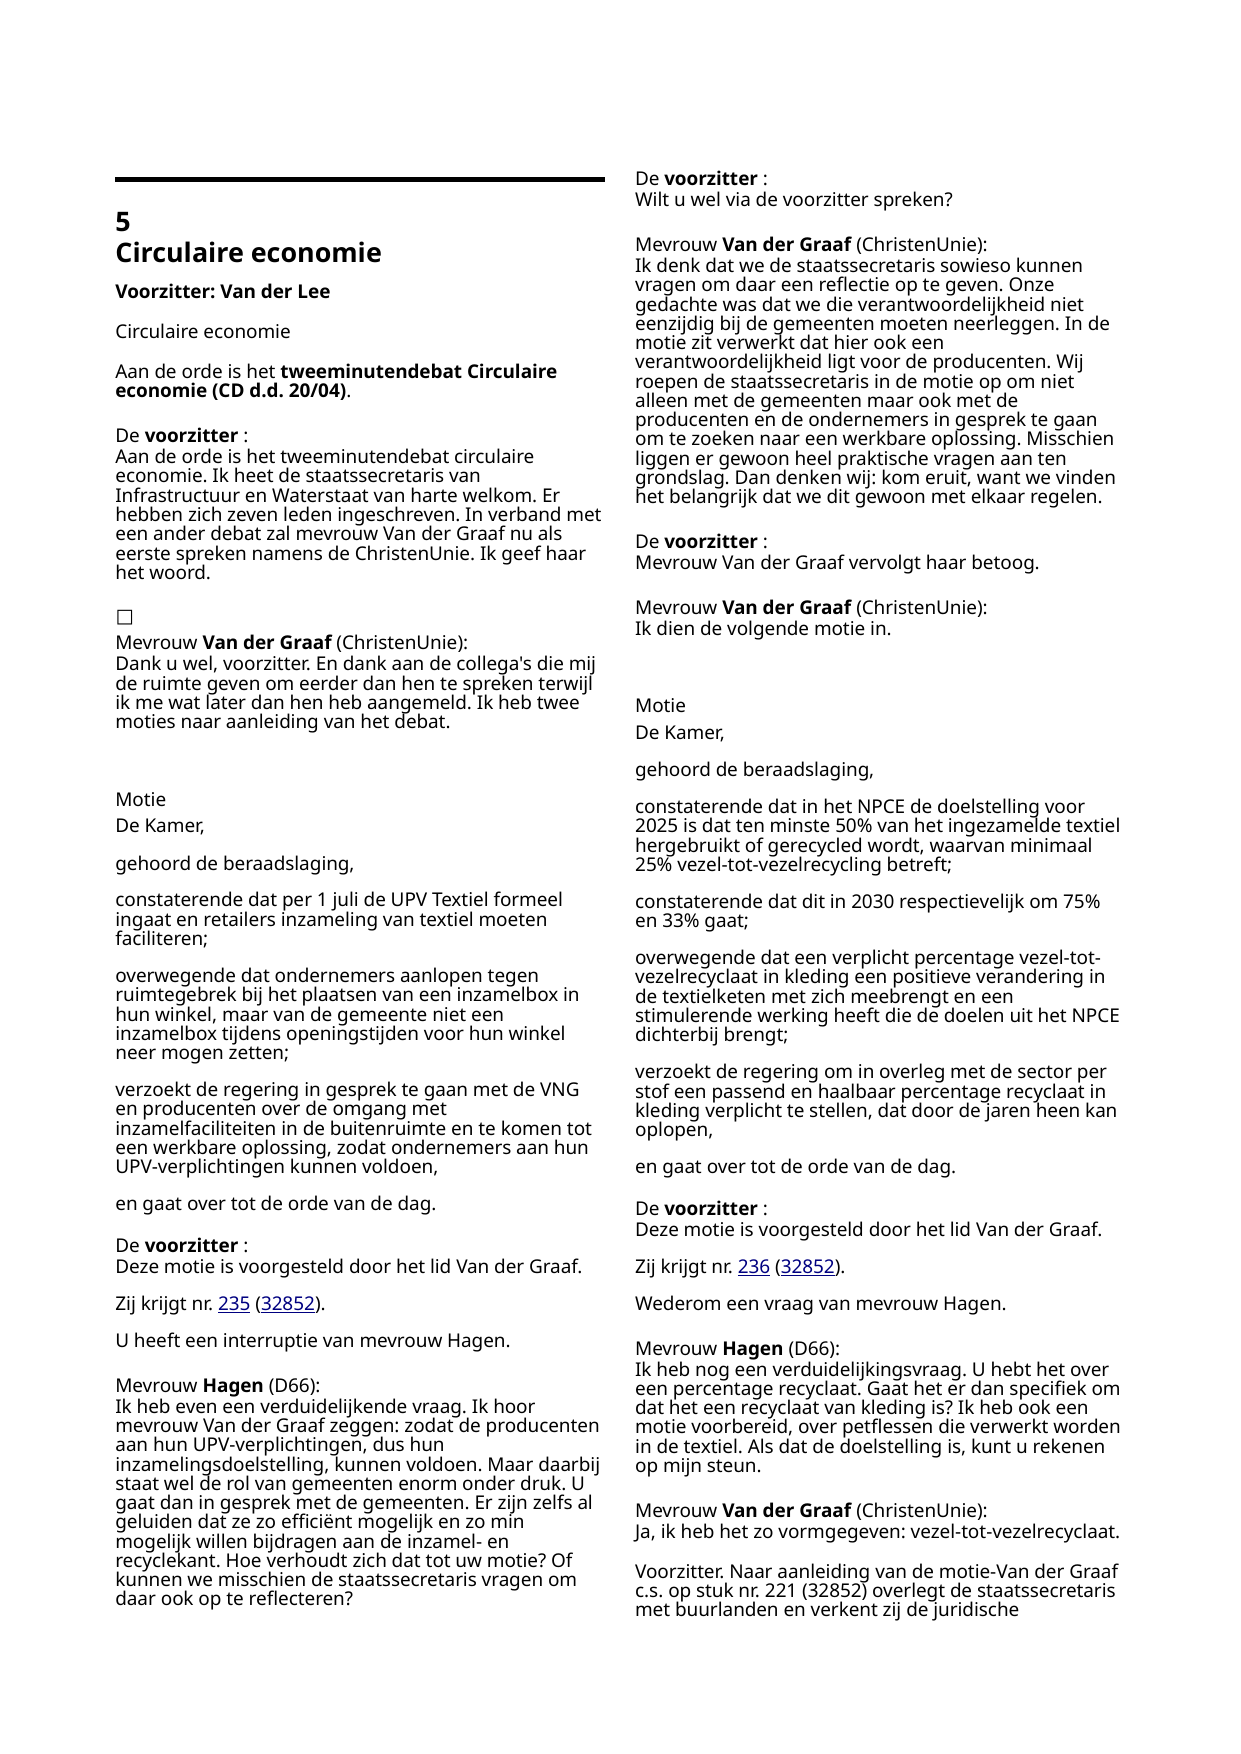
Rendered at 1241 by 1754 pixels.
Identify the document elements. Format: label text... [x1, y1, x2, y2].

text Ik denk dat we de staatssecretaris sowieso kunnen vragen om daar een reflectie op te geven. Onze gedachte was dat we die verantwoordelijkheid niet eenzijdig bij de gemeenten moeten neerleggen. In de motie zit verwerkt dat hier ook een verantwoordelijkheid ligt voor de producenten. Wij roepen de staatssecretaris in de motie op om niet alleen met de gemeenten maar ook met de producenten en de ondernemers in gesprek te gaan om te zoeken naar een werkbare oplossing. Misschien liggen er gewoon heel praktische vragen aan ten grondslag. Dan denken wij: kom eruit, want we vinden het belangrijk dat we dit gewoon met elkaar regelen. [635, 257, 1125, 507]
text De voorzitter : [115, 422, 605, 448]
text verzoekt de regering om in overleg met de sector per stof een passend en haalbaar percentage recyclaat in kleding verplicht te stellen, dat door de jaren heen kan oplopen, [635, 1063, 1125, 1140]
text Aan de orde is het tweeminutendebat circulaire economie. Ik heet de staatssecretaris van Infrastructuur en Waterstaat van harte welkom. Er hebben zich zeven leden ingeschreven. In verband met een ander debat zal mevrouw Van der Graaf nu als eerste spreken namens de ChristenUnie. Ik geef haar het woord. [115, 448, 605, 583]
text en gaat over tot de orde van de dag. [635, 1158, 1125, 1177]
text Motie [115, 786, 605, 812]
text Deze motie is voorgesteld door het lid Van der Graaf. [115, 1258, 605, 1277]
text Deze motie is voorgesteld door het lid Van der Graaf. [635, 1221, 1125, 1240]
text gehoord de beraadslaging, [635, 761, 1125, 781]
text constaterende dat in het NPCE de doelstelling voor 2025 is dat ten minste 50% van het ingezamelde textiel hergebruikt of gerecycled wordt, waarvan minimaal 25% vezel-tot-vezelrecycling betreft; [635, 798, 1125, 875]
text Ik dien de volgende motie in. [635, 620, 1125, 639]
text De voorzitter : [635, 528, 1125, 554]
text en gaat over tot de orde van de dag. [115, 1195, 605, 1214]
text Ik heb even een verduidelijkende vraag. Ik hoor mevrouw Van der Graaf zeggen: zodat de producenten aan hun UPV-verplichtingen, dus hun inzamelingsdoelstelling, kunnen voldoen. Maar daarbij staat wel de rol van gemeenten enorm onder druk. U gaat dan in gesprek met de gemeenten. Er zijn zelfs al geluiden dat ze zo efficiënt mogelijk en zo min mogelijk willen bijdragen aan de inzamel- en recyclekant. Hoe verhoudt zich dat tot uw motie? Of kunnen we misschien de staatssecretaris vragen om daar ook op te reflecteren? [115, 1398, 605, 1610]
text Ja, ik heb het zo vormgegeven: vezel-tot-vezelrecyclaat. [635, 1523, 1125, 1542]
text overwegende dat ondernemers aanlopen tegen ruimtegebrek bij het plaatsen van een inzamelbox in hun winkel, maar van de gemeente niet een inzamelbox tijdens openingstijden voor hun winkel neer mogen zetten; [115, 967, 605, 1063]
text Aan de orde is het tweeminutendebat Circulaire economie (CD d.d. 20/04). [115, 363, 605, 402]
text Zij krijgt nr. 236 (32852). [635, 1258, 1125, 1277]
text Circulaire economie [115, 239, 605, 283]
text Ik heb nog een verduidelijkingsvraag. U hebt het over een percentage recyclaat. Gaat het er dan specifiek om dat het een recyclaat van kleding is? Ik heb ook een motie voorbereid, over petflessen die verwerkt worden in de textiel. Als dat de doelstelling is, kunt u rekenen op mijn steun. [635, 1361, 1125, 1476]
text Mevrouw Hagen (D66): [635, 1335, 1125, 1361]
text Zij krijgt nr. 235 (32852). [115, 1295, 605, 1314]
text Mevrouw Van der Graaf vervolgt haar betoog. [635, 554, 1125, 573]
text Wilt u wel via de voorzitter spreken? [635, 191, 1125, 210]
text constaterende dat per 1 juli de UPV Textiel formeel ingaat en retailers inzameling van textiel moeten faciliteren; [115, 891, 605, 949]
text De voorzitter : [635, 165, 1125, 191]
text gehoord de beraadslaging, [115, 854, 605, 874]
text De voorzitter : [635, 1195, 1125, 1221]
text Mevrouw Van der Graaf (ChristenUnie): [635, 231, 1125, 257]
text Mevrouw Van der Graaf (ChristenUnie): [115, 629, 605, 655]
text constaterende dat dit in 2030 respectievelijk om 75% en 33% gaat; [635, 893, 1125, 932]
text Circulaire economie [115, 323, 605, 342]
text ⬜ [115, 604, 605, 629]
text De voorzitter : [115, 1232, 605, 1258]
text De Kamer, [635, 724, 1125, 743]
text U heeft een interruptie van mevrouw Hagen. [115, 1332, 605, 1351]
text verzoekt de regering in gesprek te gaan met de VNG en producenten over de omgang met inzamelfaciliteiten in de buitenruimte en te komen tot een werkbare oplossing, zodat ondernemers aan hun UPV-verplichtingen kunnen voldoen, [115, 1081, 605, 1177]
text Mevrouw Van der Graaf (ChristenUnie): [635, 594, 1125, 620]
text 5 [115, 203, 605, 239]
text Dank u wel, voorzitter. En dank aan de collega's die mij de ruimte geven om eerder dan hen te spreken terwijl ik me wat later dan hen heb aangemeld. Ik heb twee moties naar aanleiding van het debat. [115, 655, 605, 732]
text Mevrouw Hagen (D66): [115, 1372, 605, 1398]
text Mevrouw Van der Graaf (ChristenUnie): [635, 1497, 1125, 1523]
text Voorzitter. Naar aanleiding van de motie-Van der Graaf c.s. op stuk nr. 221 (32852) overlegt de staatssecretaris met buurlanden en verkent zij de juridische [635, 1563, 1125, 1621]
text Motie [635, 693, 1125, 718]
text Wederom een vraag van mevrouw Hagen. [635, 1295, 1125, 1314]
text overwegende dat een verplicht percentage vezel-tot-vezelrecyclaat in kleding een positieve verandering in de textielketen met zich meebrengt en een stimulerende werking heeft die de doelen uit het NPCE dichterbij brengt; [635, 949, 1125, 1046]
text Voorzitter: Van der Lee [115, 283, 605, 302]
text De Kamer, [115, 817, 605, 837]
